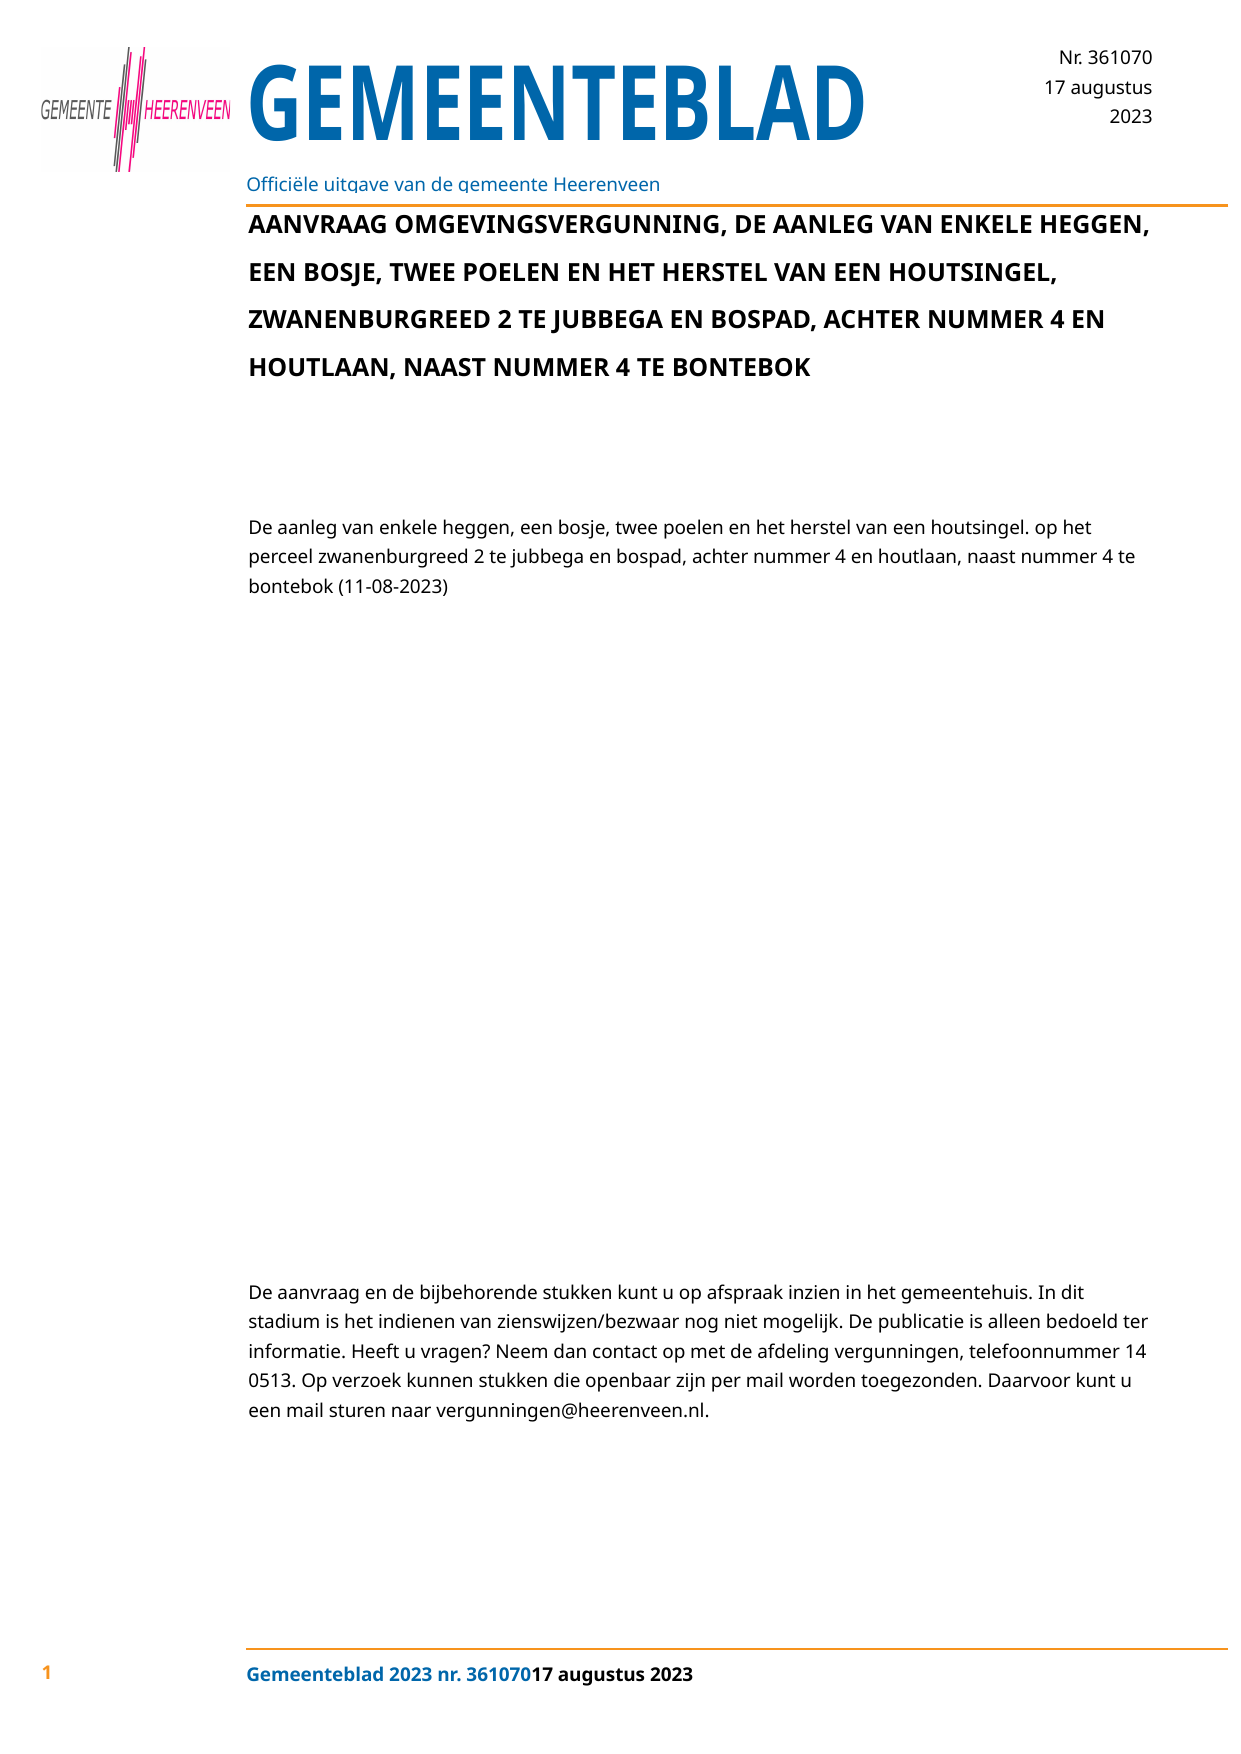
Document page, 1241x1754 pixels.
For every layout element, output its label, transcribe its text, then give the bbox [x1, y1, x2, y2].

text De aanleg van enkele heggen, een bosje, twee poelen en het herstel van een houtsingel. op het perceel zwanenburgreed 2 te jubbega en bospad, achter nummer 4 en houtlaan, naast nummer 4 te bontebok (11-08-2023) [248, 514, 1152, 599]
picture [41, 47, 231, 172]
text AANVRAAG OMGEVINGSVERGUNNING, DE AANLEG VAN ENKELE HEGGEN, EEN BOSJE, TWEE POELEN EN HET HERSTEL VAN EEN HOUTSINGEL, ZWANENBURGREED 2 TE JUBBEGA EN BOSPAD, ACHTER NUMMER 4 EN HOUTLAAN, NAAST NUMMER 4 TE BONTEBOK [248, 207, 1152, 384]
text De aanvraag en de bijbehorende stukken kunt u op afspraak inzien in het gemeentehuis. In dit stadium is het indienen van zienswijzen/bezwaar nog niet mogelijk. De publicatie is alleen bedoeld ter informatie. Heeft u vragen? Neem dan contact op met de afdeling vergunningen, telefoonnummer 14 0513. Op verzoek kunnen stukken die openbaar zijn per mail worden toegezonden. Daarvoor kunt u een mail sturen naar vergunningen@heerenveen.nl. [248, 1279, 1152, 1423]
